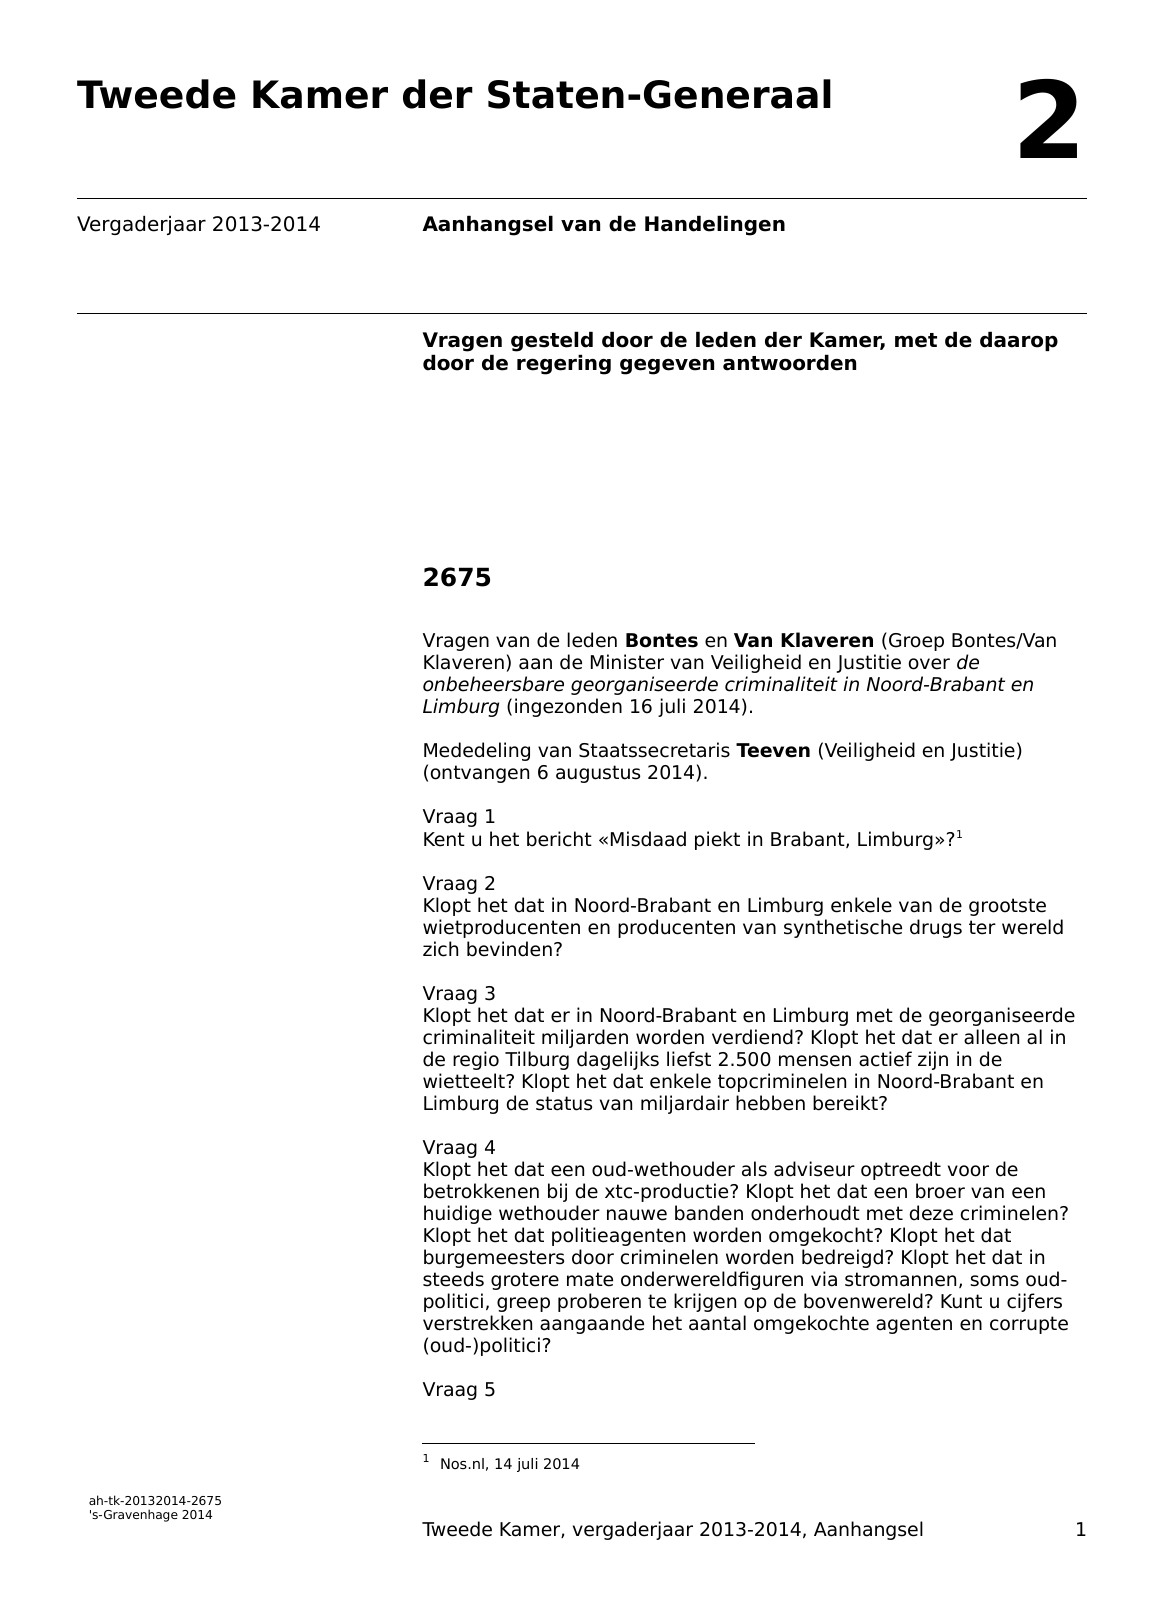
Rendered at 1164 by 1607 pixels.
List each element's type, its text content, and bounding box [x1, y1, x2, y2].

text Vraag 1 [422, 806, 1087, 828]
table_cell [77, 314, 422, 375]
text Vraag 2 [422, 873, 1087, 894]
text Vraag 5 [422, 1379, 1087, 1401]
text Klopt het dat in Noord-Brabant en Limburg enkele van de grootste wietproducenten en producenten van synthetische drugs ter wereld zich bevinden? [422, 894, 1087, 961]
text Vraag 3 [422, 983, 1087, 1005]
text Klopt het dat er in Noord-Brabant en Limburg met de georganiseerde criminaliteit miljarden worden verdiend? Klopt het dat er alleen al in de regio Tilburg dagelijks liefst 2.500 mensen actief zijn in de wietteelt? Klopt het dat enkele topcriminelen in Noord-Brabant en Limburg de status van miljardair hebben bereikt? [422, 1005, 1087, 1114]
text 's-Gravenhage 2014 [88, 1508, 323, 1522]
table_cell Vragen gesteld door de leden der Kamer, met de daarop door de regering gegeven antwoorden [422, 314, 1087, 375]
text 2675 [422, 563, 1087, 592]
text Vraag 4 [422, 1137, 1087, 1159]
text Mededeling van Staatssecretaris Teeven (Veiligheid en Justitie) (ontvangen 6 augustus 2014). [422, 740, 1087, 784]
table_cell Vergaderjaar 2013-2014 [77, 199, 422, 313]
text ah-tk-20132014-2675 [88, 1494, 323, 1508]
table_header Tweede Kamer der Staten-Generaal [77, 59, 886, 198]
text Kent u het bericht «Misdaad piekt in Brabant, Limburg»? [422, 828, 1087, 850]
text Vragen van de leden Bontes en Van Klaveren (Groep Bontes/Van Klaveren) aan de Minister van Veiligheid en Justitie over de onbeheersbare georganiseerde criminaliteit in Noord-Brabant en Limburg (ingezonden 16 juli 2014). [422, 630, 1087, 718]
table_header 2 [886, 59, 1087, 198]
table_cell Aanhangsel van de Handelingen [422, 199, 1087, 313]
text Klopt het dat een oud-wethouder als adviseur optreedt voor de betrokkenen bij de xtc-productie? Klopt het dat een broer van een huidige wethouder nauwe banden onderhoudt met deze criminelen? Klopt het dat politieagenten worden omgekocht? Klopt het dat burgemeesters door criminelen worden bedreigd? Klopt het dat in steeds grotere mate onderwereldfiguren via stromannen, soms oud-politici, greep proberen te krijgen op de bovenwereld? Kunt u cijfers verstrekken aangaande het aantal omgekochte agenten en corrupte (oud-)politici? [422, 1159, 1087, 1357]
text Nos.nl, 14 juli 2014 [422, 1452, 1087, 1474]
